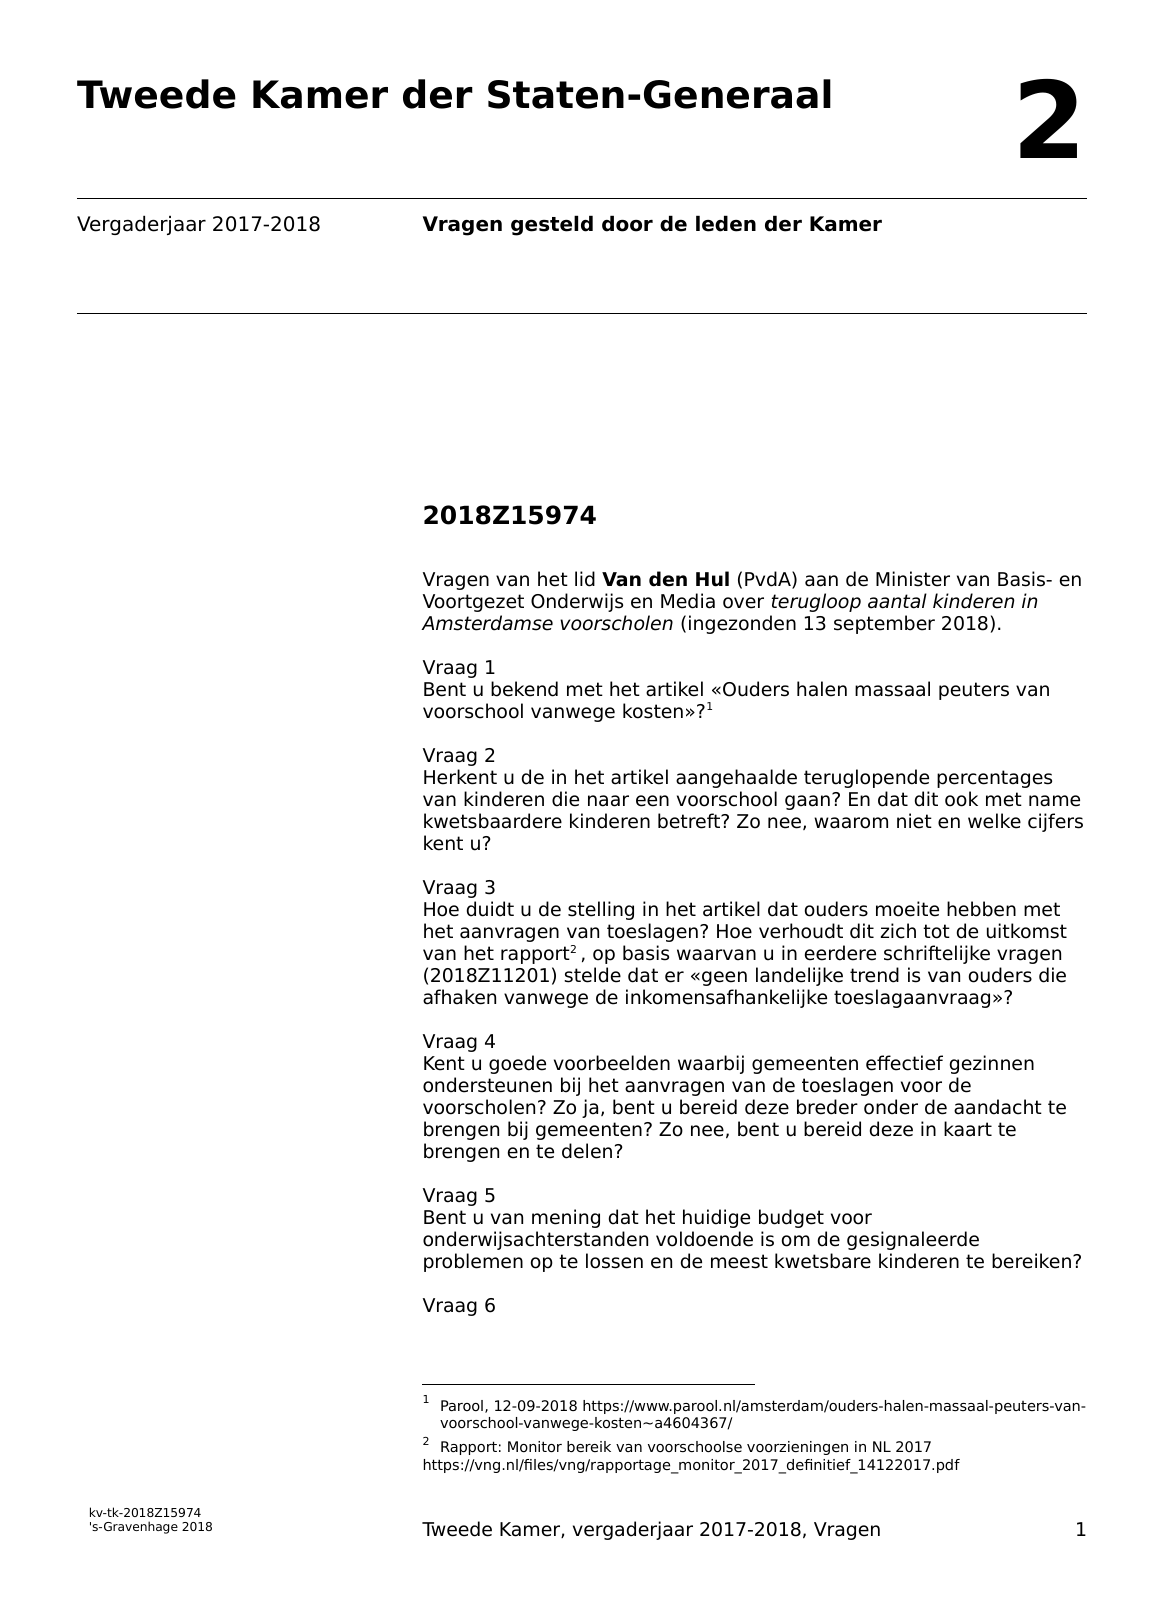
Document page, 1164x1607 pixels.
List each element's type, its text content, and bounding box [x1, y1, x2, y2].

text Vraag 3 [422, 877, 1087, 899]
text 2018Z15974 [422, 501, 1087, 531]
text Vraag 2 [422, 745, 1087, 767]
text 's-Gravenhage 2018 [88, 1520, 323, 1534]
text Vraag 4 [422, 1031, 1087, 1053]
text Bent u van mening dat het huidige budget voor onderwijsachterstanden voldoende is om de gesignaleerde problemen op te lossen en de meest kwetsbare kinderen te bereiken? [422, 1207, 1087, 1273]
text Vraag 6 [422, 1295, 1087, 1317]
text Bent u bekend met het artikel «Ouders halen massaal peuters van voorschool vanwege kosten»? [422, 679, 1087, 723]
text Herkent u de in het artikel aangehaalde teruglopende percentages van kinderen die naar een voorschool gaan? En dat dit ook met name kwetsbaardere kinderen betreft? Zo nee, waarom niet en welke cijfers kent u? [422, 767, 1087, 855]
table_cell Vragen gesteld door de leden der Kamer [422, 199, 1087, 313]
text Vraag 5 [422, 1185, 1087, 1207]
text Vraag 1 [422, 657, 1087, 679]
text Rapport: Monitor bereik van voorschoolse voorzieningen in NL 2017 [422, 1435, 1087, 1457]
table_header 2 [886, 59, 1087, 198]
text Hoe duidt u de stelling in het artikel dat ouders moeite hebben met het aanvragen van toeslagen? Hoe verhoudt dit zich tot de uitkomst van het rapport, op basis waarvan u in eerdere schriftelijke vragen (2018Z11201) stelde dat er «geen landelijke trend is van ouders die afhaken vanwege de inkomensafhankelijke toeslagaanvraag»? [422, 899, 1087, 1009]
text Parool, 12-09-2018 https://www.parool.nl/amsterdam/ouders-halen-massaal-peuters-van-voorschool-vanwege-kosten~a4604367/ [422, 1393, 1087, 1432]
table_header Tweede Kamer der Staten-Generaal [77, 59, 886, 198]
text Kent u goede voorbeelden waarbij gemeenten effectief gezinnen ondersteunen bij het aanvragen van de toeslagen voor de voorscholen? Zo ja, bent u bereid deze breder onder de aandacht te brengen bij gemeenten? Zo nee, bent u bereid deze in kaart te brengen en te delen? [422, 1053, 1087, 1163]
text Vragen van het lid Van den Hul (PvdA) aan de Minister van Basis- en Voortgezet Onderwijs en Media over terugloop aantal kinderen in Amsterdamse voorscholen (ingezonden 13 september 2018). [422, 569, 1087, 635]
table_cell Vergaderjaar 2017-2018 [77, 199, 422, 313]
text kv-tk-2018Z15974 [88, 1506, 323, 1520]
text https://vng.nl/files/vng/rapportage_monitor_2017_definitief_14122017.pdf [422, 1457, 1087, 1474]
